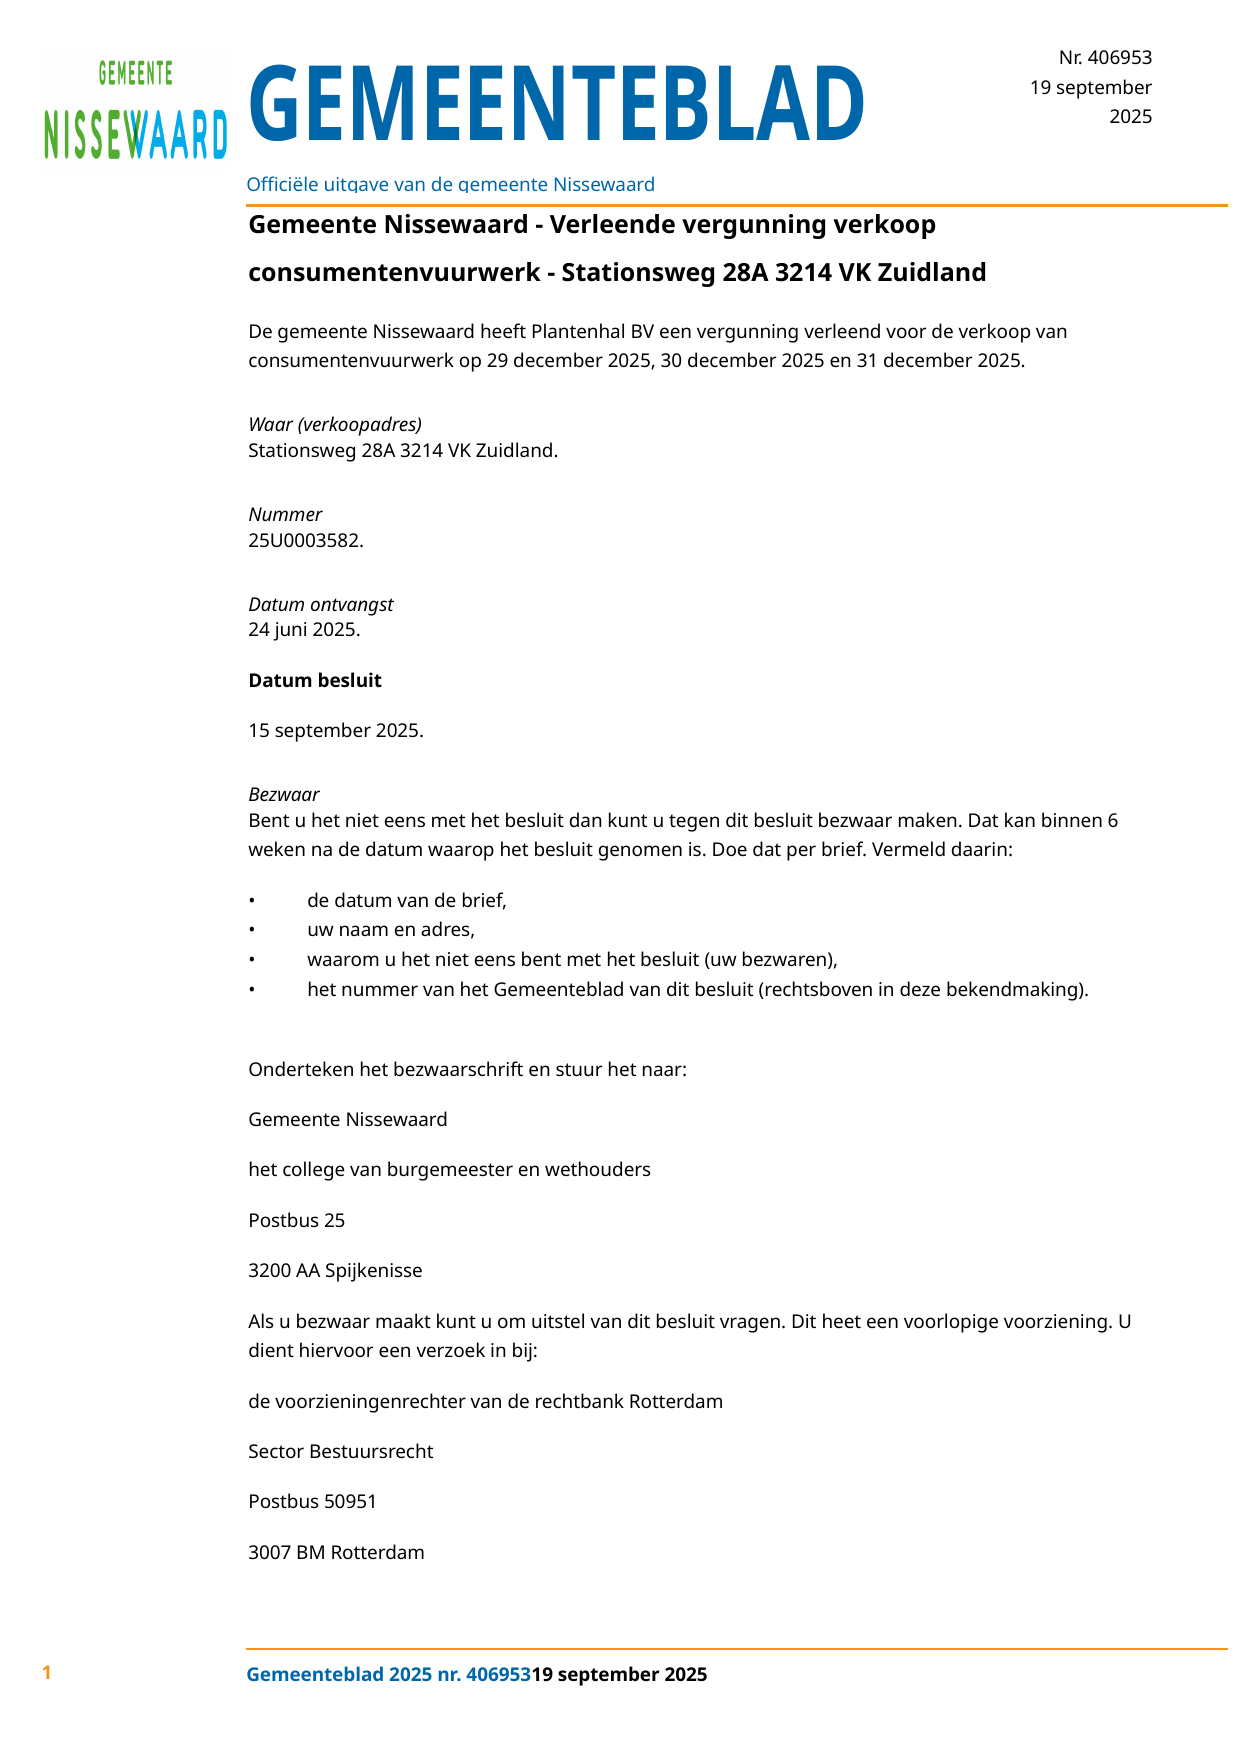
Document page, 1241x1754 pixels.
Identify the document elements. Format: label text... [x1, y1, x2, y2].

text De gemeente Nissewaard heeft Plantenhal BV een vergunning verleend voor de verkoop van consumentenvuurwerk op 29 december 2025, 30 december 2025 en 31 december 2025. [248, 318, 1152, 373]
text Datum besluit [248, 667, 1152, 693]
text Nummer [248, 501, 1152, 527]
text Als u bezwaar maakt kunt u om uitstel van dit besluit vragen. Dit heet een voorlopige voorziening. U dient hiervoor een verzoek in bij: [248, 1308, 1152, 1363]
text Stationsweg 28A 3214 VK Zuidland. [248, 437, 1152, 463]
text Postbus 25 [248, 1207, 1152, 1233]
text Gemeente Nissewaard [248, 1106, 1152, 1132]
text het college van burgemeester en wethouders [248, 1157, 1152, 1182]
text 15 september 2025. [248, 717, 1152, 743]
text de voorzieningenrechter van de rechtbank Rotterdam [248, 1388, 1152, 1414]
text Waar (verkoopadres) [248, 411, 1152, 437]
list het nummer van het Gemeenteblad van dit besluit (rechtsboven in deze bekendmaking). [248, 976, 1152, 1002]
text Bezwaar [248, 781, 1152, 807]
text Datum ontvangst [248, 591, 1152, 617]
text Gemeente Nissewaard - Verleende vergunning verkoop consumentenvuurwerk - Stationsweg 28A 3214 VK Zuidland [248, 207, 1152, 288]
text Sector Bestuursrecht [248, 1438, 1152, 1464]
picture [41, 47, 231, 172]
list de datum van de brief, [248, 887, 1152, 913]
text Bent u het niet eens met het besluit dan kunt u tegen dit besluit bezwaar maken. Dat kan binnen 6 weken na de datum waarop het besluit genomen is. Doe dat per brief. Vermeld daarin: [248, 807, 1152, 862]
text 3007 BM Rotterdam [248, 1539, 1152, 1565]
text Postbus 50951 [248, 1489, 1152, 1514]
text 3200 AA Spijkenisse [248, 1257, 1152, 1283]
text 25U0003582. [248, 527, 1152, 553]
list waarom u het niet eens bent met het besluit (uw bezwaren), [248, 946, 1152, 972]
text 24 juni 2025. [248, 617, 1152, 642]
list uw naam en adres, [248, 917, 1152, 942]
text Onderteken het bezwaarschrift en stuur het naar: [248, 1056, 1152, 1082]
